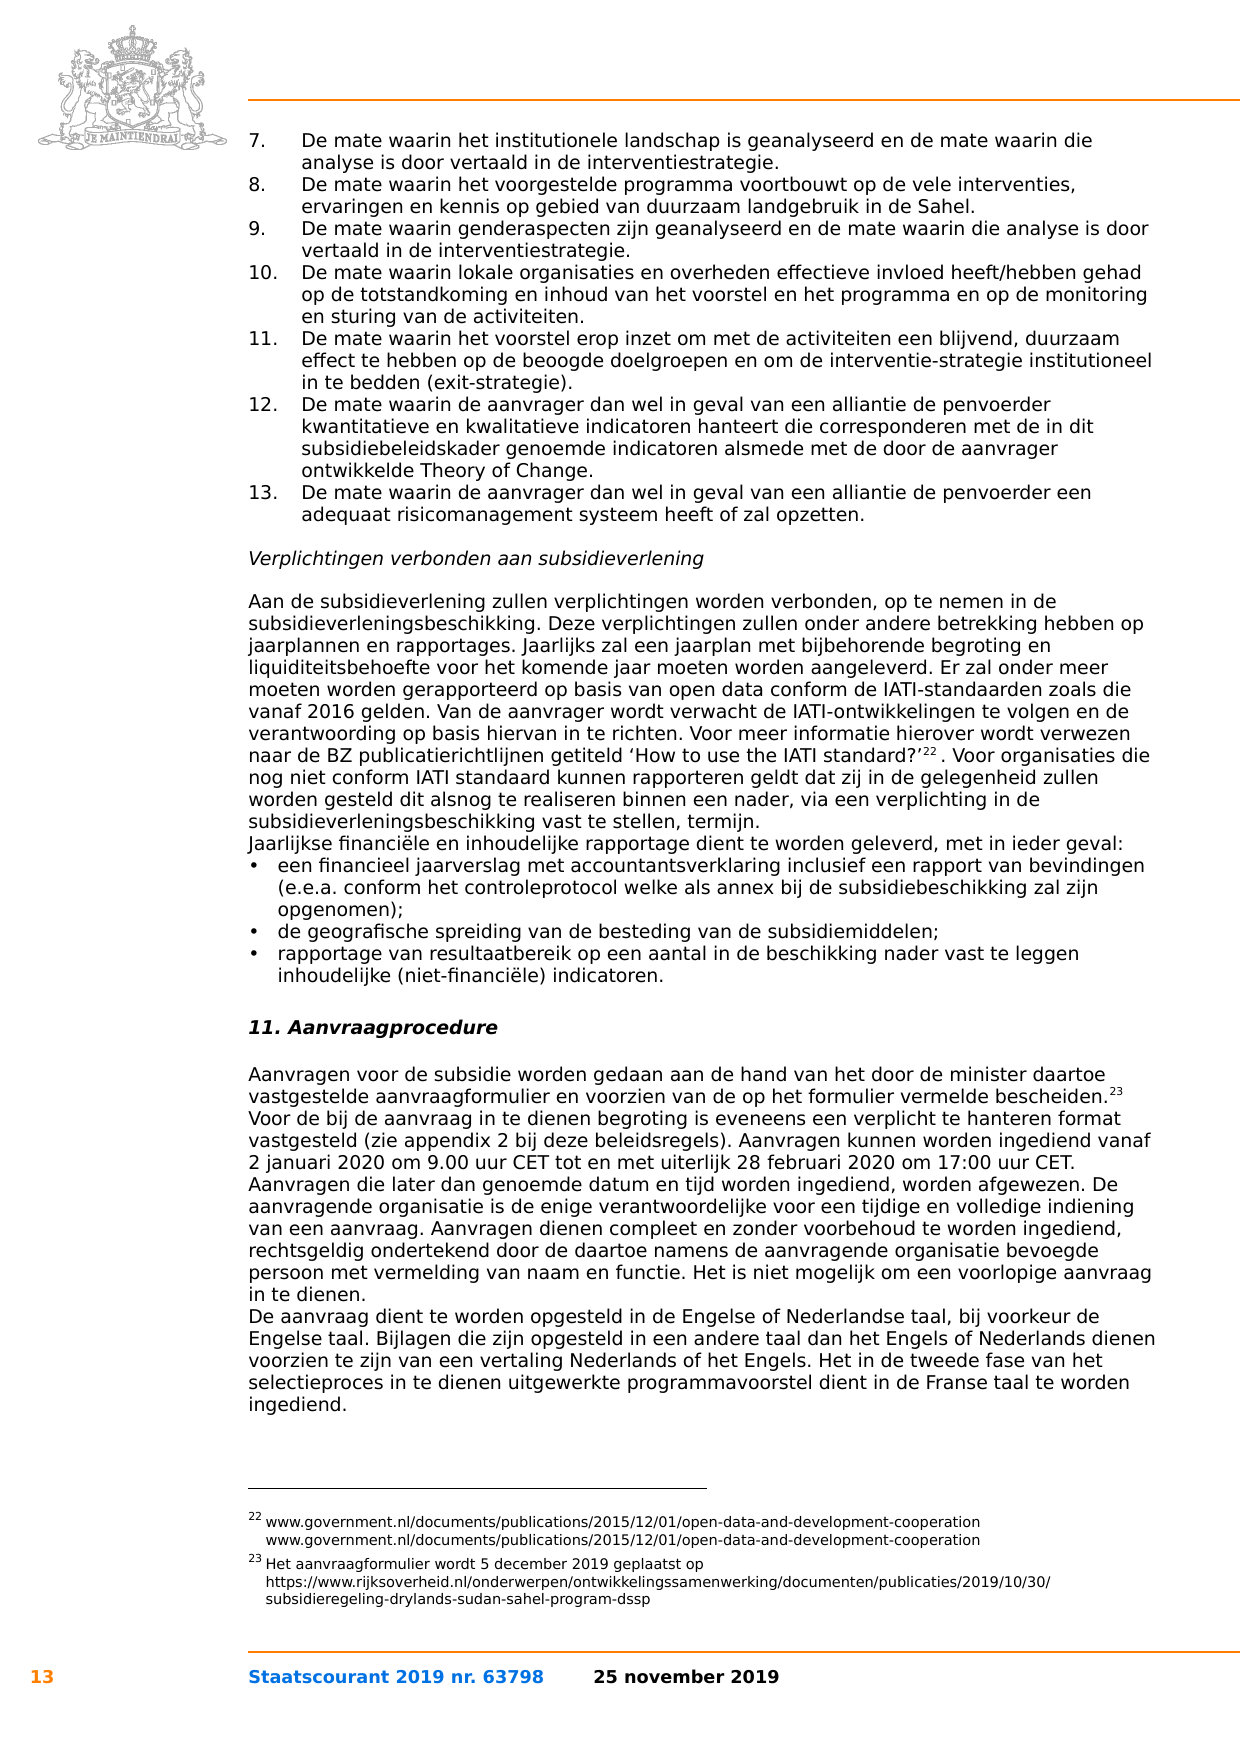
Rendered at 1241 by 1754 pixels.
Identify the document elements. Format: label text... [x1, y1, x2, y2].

text 11. De mate waarin het voorstel erop inzet om met de activiteiten een blijvend, duurzaam effect te hebben op de beoogde doelgroepen en om de interventie-strategie institutioneel in te bedden (exit-strategie). [248, 328, 1163, 394]
text 9. De mate waarin genderaspecten zijn geanalyseerd en de mate waarin die analyse is door vertaald in de interventiestrategie. [248, 218, 1163, 262]
text 12. De mate waarin de aanvrager dan wel in geval van een alliantie de penvoerder kwantitatieve en kwalitatieve indicatoren hanteert die corresponderen met de in dit subsidiebeleidskader genoemde indicatoren alsmede met de door de aanvrager ontwikkelde Theory of Change. [248, 394, 1163, 482]
text 7. De mate waarin het institutionele landschap is geanalyseerd en de mate waarin die analyse is door vertaald in de interventiestrategie. [248, 130, 1163, 174]
text • rapportage van resultaatbereik op een aantal in de beschikking nader vast te leggen inhoudelijke (niet-financiële) indicatoren. [248, 943, 1163, 987]
picture [38, 25, 227, 150]
text De aanvraag dient te worden opgesteld in de Engelse of Nederlandse taal, bij voorkeur de Engelse taal. Bijlagen die zijn opgesteld in een andere taal dan het Engels of Nederlands dienen voorzien te zijn van een vertaling Nederlands of het Engels. Het in de tweede fase van het selectieproces in te dienen uitgewerkte programmavoorstel dient in de Franse taal te worden ingediend. [248, 1306, 1163, 1416]
text Aan de subsidieverlening zullen verplichtingen worden verbonden, op te nemen in de subsidieverleningsbeschikking. Deze verplichtingen zullen onder andere betrekking hebben op jaarplannen en rapportages. Jaarlijks zal een jaarplan met bijbehorende begroting en liquiditeitsbehoefte voor het komende jaar moeten worden aangeleverd. Er zal onder meer moeten worden gerapporteerd op basis van open data conform de IATI-standaarden zoals die vanaf 2016 gelden. Van de aanvrager wordt verwacht de IATI-ontwikkelingen te volgen en de verantwoording op basis hiervan in te richten. Voor meer informatie hierover wordt verwezen naar de BZ publicatierichtlijnen getiteld ‘How to use the IATI standard?’. Voor organisaties die nog niet conform IATI standaard kunnen rapporteren geldt dat zij in de gelegenheid zullen worden gesteld dit alsnog te realiseren binnen een nader, via een verplichting in de subsidieverleningsbeschikking vast te stellen, termijn. [248, 591, 1163, 833]
text 10. De mate waarin lokale organisaties en overheden effectieve invloed heeft/hebben gehad op de totstandkoming en inhoud van het voorstel en het programma en op de monitoring en sturing van de activiteiten. [248, 262, 1163, 328]
text • de geografische spreiding van de besteding van de subsidiemiddelen; [248, 921, 1163, 943]
text Aanvragen voor de subsidie worden gedaan aan de hand van het door de minister daartoe vastgestelde aanvraagformulier en voorzien van de op het formulier vermelde bescheiden. Voor de bij de aanvraag in te dienen begroting is eveneens een verplicht te hanteren format vastgesteld (zie appendix 2 bij deze beleidsregels). Aanvragen kunnen worden ingediend vanaf 2 januari 2020 om 9.00 uur CET tot en met uiterlijk 28 februari 2020 om 17:00 uur CET. Aanvragen die later dan genoemde datum en tijd worden ingediend, worden afgewezen. De aanvragende organisatie is de enige verantwoordelijke voor een tijdige en volledige indiening van een aanvraag. Aanvragen dienen compleet en zonder voorbehoud te worden ingediend, rechtsgeldig ondertekend door de daartoe namens de aanvragende organisatie bevoegde persoon met vermelding van naam en functie. Het is niet mogelijk om een voorlopige aanvraag in te dienen. [248, 1064, 1163, 1306]
text 13. De mate waarin de aanvrager dan wel in geval van een alliantie de penvoerder een adequaat risicomanagement systeem heeft of zal opzetten. [248, 482, 1163, 526]
subtitle Verplichtingen verbonden aan subsidieverlening [248, 547, 1163, 569]
text Jaarlijkse financiële en inhoudelijke rapportage dient te worden geleverd, met in ieder geval: [248, 833, 1163, 855]
text 8. De mate waarin het voorgestelde programma voortbouwt op de vele interventies, ervaringen en kennis op gebied van duurzaam landgebruik in de Sahel. [248, 174, 1163, 218]
text Het aanvraagformulier wordt 5 december 2019 geplaatst op https://www.rijksoverheid.nl/onderwerpen/ontwikkelingssamenwerking/documenten/publicaties/2019/10/30/subsidieregeling-drylands-sudan-sahel-program-dssp [248, 1552, 1163, 1608]
text • een financieel jaarverslag met accountantsverklaring inclusief een rapport van bevindingen (e.e.a. conform het controleprotocol welke als annex bij de subsidiebeschikking zal zijn opgenomen); [248, 855, 1163, 921]
text www.government.nl/documents/publications/2015/12/01/open-data-and-development-cooperation www.government.nl/documents/publications/2015/12/01/open-data-and-development-cooperation [248, 1510, 1163, 1549]
subtitle 11. Aanvraagprocedure [248, 1017, 1163, 1039]
